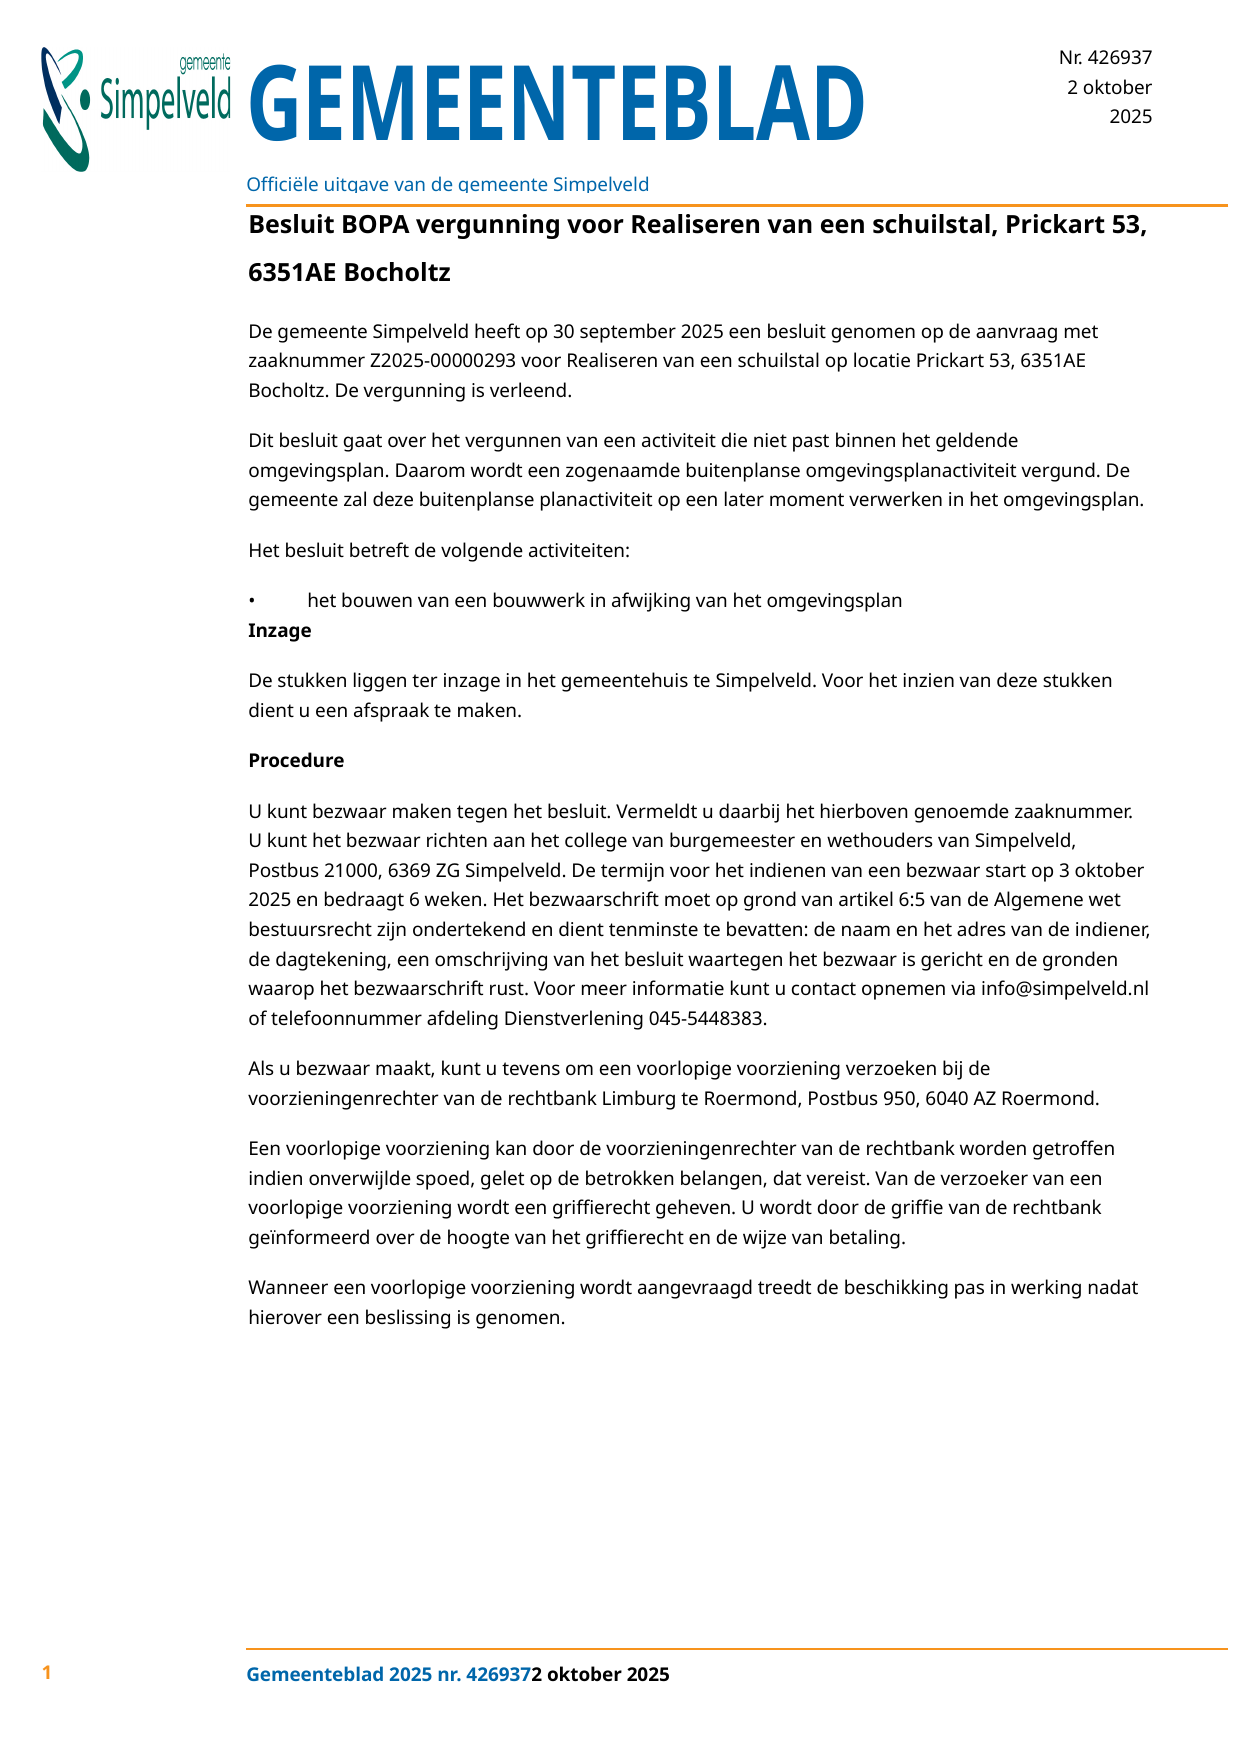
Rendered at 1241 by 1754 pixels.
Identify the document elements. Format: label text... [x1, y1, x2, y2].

text De gemeente Simpelveld heeft op 30 september 2025 een besluit genomen op de aanvraag met zaaknummer Z2025-00000293 voor Realiseren van een schuilstal op locatie Prickart 53, 6351AE Bocholtz. De vergunning is verleend. [248, 318, 1152, 403]
text Het besluit betreft de volgende activiteiten: [248, 537, 1152, 563]
picture [41, 47, 231, 172]
text Een voorlopige voorziening kan door de voorzieningenrechter van de rechtbank worden getroffen indien onverwijlde spoed, gelet op de betrokken belangen, dat vereist. Van de verzoeker van een voorlopige voorziening wordt een griffierecht geheven. U wordt door de griffie van de rechtbank geïnformeerd over de hoogte van het griffierecht en de wijze van betaling. [248, 1135, 1152, 1250]
text Procedure [248, 747, 1152, 773]
text Dit besluit gaat over het vergunnen van een activiteit die niet past binnen het geldende omgevingsplan. Daarom wordt een zogenaamde buitenplanse omgevingsplanactiviteit vergund. De gemeente zal deze buitenplanse planactiviteit op een later moment verwerken in het omgevingsplan. [248, 427, 1152, 512]
text U kunt bezwaar maken tegen het besluit. Vermeldt u daarbij het hierboven genoemde zaaknummer. U kunt het bezwaar richten aan het college van burgemeester en wethouders van Simpelveld, Postbus 21000, 6369 ZG Simpelveld. De termijn voor het indienen van een bezwaar start op 3 oktober 2025 en bedraagt 6 weken. Het bezwaarschrift moet op grond van artikel 6:5 van de Algemene wet bestuursrecht zijn ondertekend en dient tenminste te bevatten: de naam en het adres van de indiener, de dagtekening, een omschrijving van het besluit waartegen het bezwaar is gericht en de gronden waarop het bezwaarschrift rust. Voor meer informatie kunt u contact opnemen via info@simpelveld.nl of telefoonnummer afdeling Dienstverlening 045-5448383. [248, 798, 1152, 1031]
text Wanneer een voorlopige voorziening wordt aangevraagd treedt de beschikking pas in werking nadat hierover een beslissing is genomen. [248, 1274, 1152, 1330]
text Inzage [248, 617, 1152, 643]
text Besluit BOPA vergunning voor Realiseren van een schuilstal, Prickart 53, 6351AE Bocholtz [248, 207, 1152, 288]
text De stukken liggen ter inzage in het gemeentehuis te Simpelveld. Voor het inzien van deze stukken dient u een afspraak te maken. [248, 667, 1152, 723]
list het bouwen van een bouwwerk in afwijking van het omgevingsplan [248, 587, 1152, 613]
text Als u bezwaar maakt, kunt u tevens om een voorlopige voorziening verzoeken bij de voorzieningenrechter van de rechtbank Limburg te Roermond, Postbus 950, 6040 AZ Roermond. [248, 1055, 1152, 1111]
